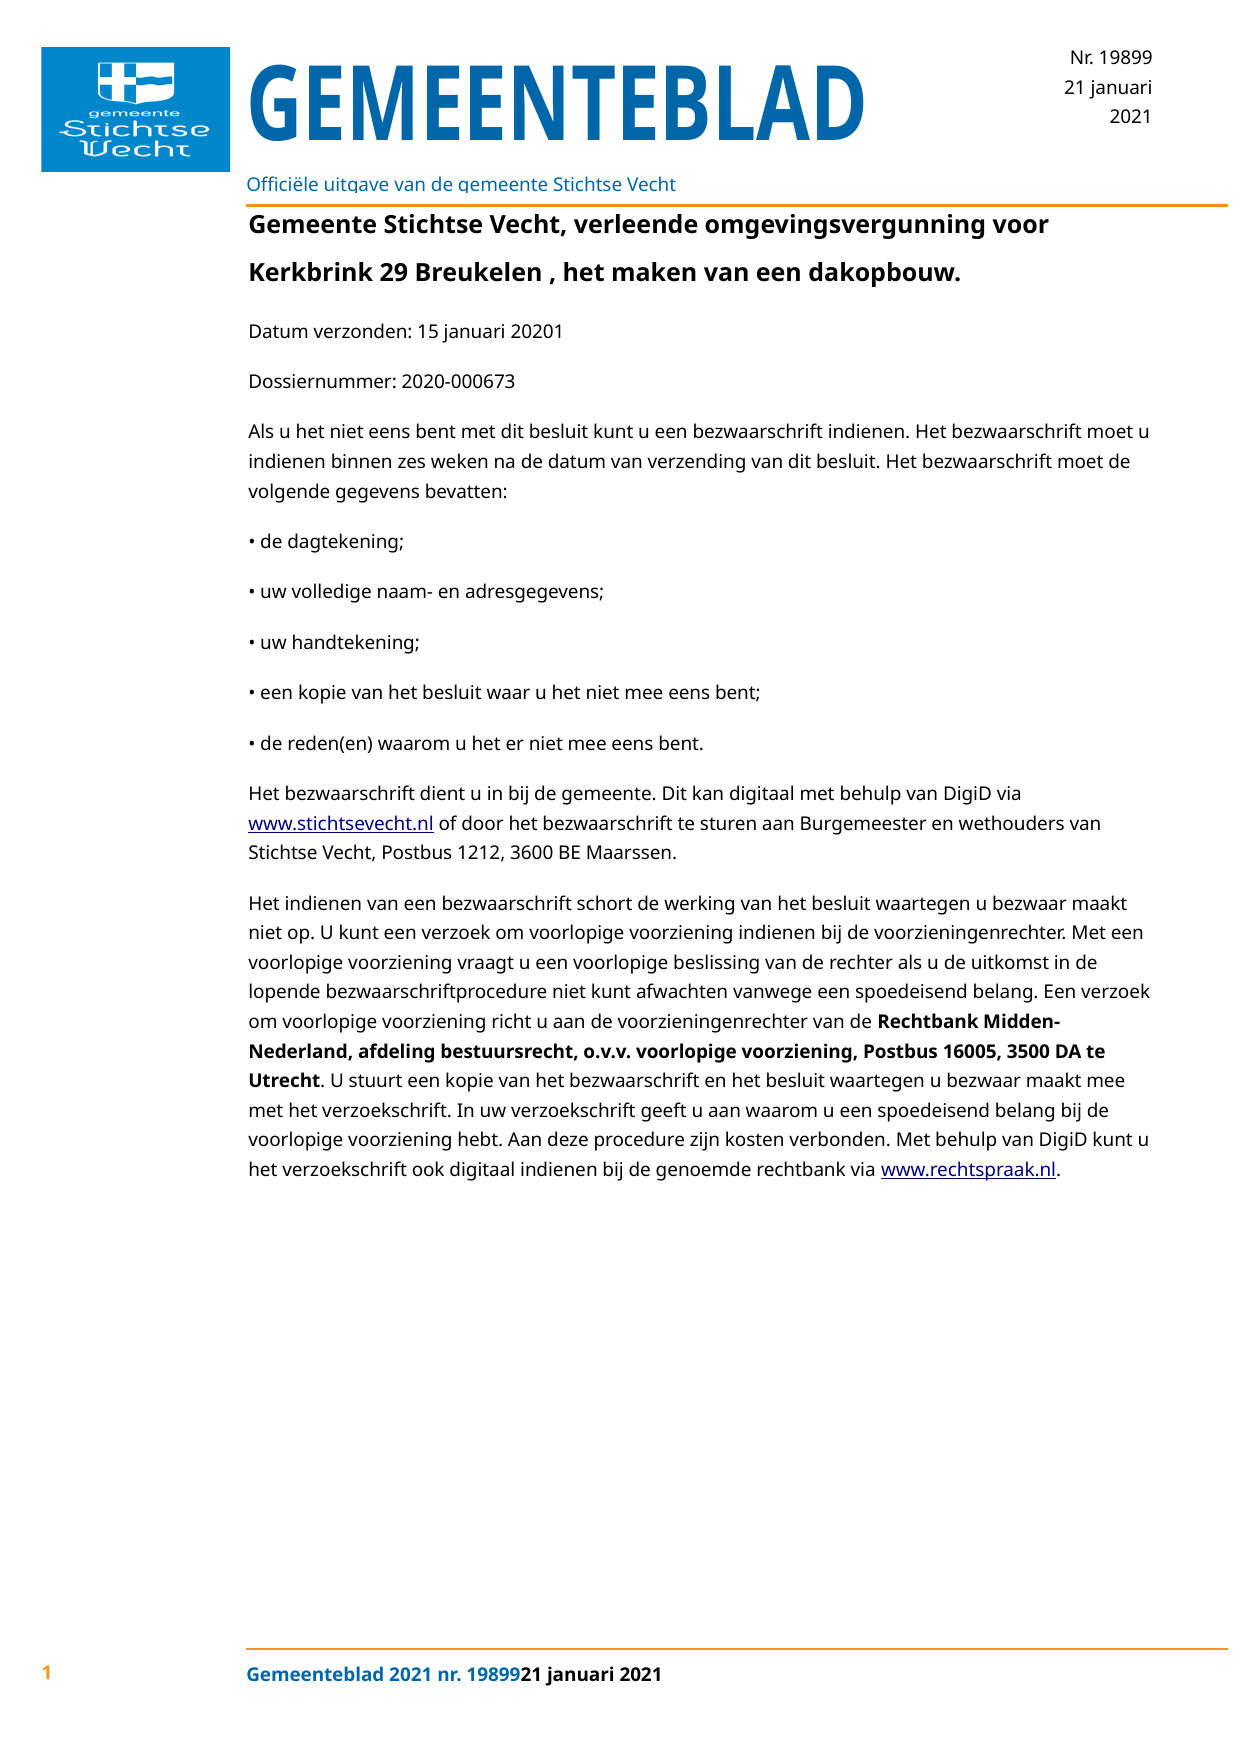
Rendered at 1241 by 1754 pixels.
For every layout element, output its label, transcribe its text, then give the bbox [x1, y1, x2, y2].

text Datum verzonden: 15 januari 20201 [248, 318, 1152, 344]
text • een kopie van het besluit waar u het niet mee eens bent; [248, 679, 1152, 705]
text Gemeente Stichtse Vecht, verleende omgevingsvergunning voor Kerkbrink 29 Breukelen , het maken van een dakopbouw. [248, 207, 1152, 288]
picture [137, 63, 174, 103]
text • uw volledige naam- en adresgegevens; [248, 579, 1152, 604]
text Als u het niet eens bent met dit besluit kunt u een bezwaarschrift indienen. Het bezwaarschrift moet u indienen binnen zes weken na de datum van verzending van dit besluit. Het bezwaarschrift moet de volgende gegevens bevatten: [248, 419, 1152, 504]
text Dossiernummer: 2020-000673 [248, 368, 1152, 394]
text Het indienen van een bezwaarschrift schort de werking van het besluit waartegen u bezwaar maakt niet op. U kunt een verzoek om voorlopige voorziening indienen bij de voorzieningenrechter. Met een voorlopige voorziening vraagt u een voorlopige beslissing van de rechter als u de uitkomst in de lopende bezwaarschriftprocedure niet kunt afwachten vanwege een spoedeisend belang. Een verzoek om voorlopige voorziening richt u aan de voorzieningenrechter van de Rechtbank Midden-Nederland, afdeling bestuursrecht, o.v.v. voorlopige voorziening, Postbus 16005, 3500 DA te Utrecht. U stuurt een kopie van het bezwaarschrift en het besluit waartegen u bezwaar maakt mee met het verzoekschrift. In uw verzoekschrift geeft u aan waarom u een spoedeisend belang bij de voorlopige voorziening hebt. Aan deze procedure zijn kosten verbonden. Met behulp van DigiD kunt u het verzoekschrift ook digitaal indienen bij de genoemde rechtbank via www.rechtspraak.nl. [248, 890, 1152, 1182]
text Het bezwaarschrift dient u in bij de gemeente. Dit kan digitaal met behulp van DigiD via www.stichtsevecht.nl of door het bezwaarschrift te sturen aan Burgemeester en wethouders van Stichtse Vecht, Postbus 1212, 3600 BE Maarssen. [248, 780, 1152, 865]
text • de dagtekening; [248, 528, 1152, 554]
text • de reden(en) waarom u het er niet mee eens bent. [248, 730, 1152, 756]
picture [99, 63, 135, 101]
text • uw handtekening; [248, 629, 1152, 655]
